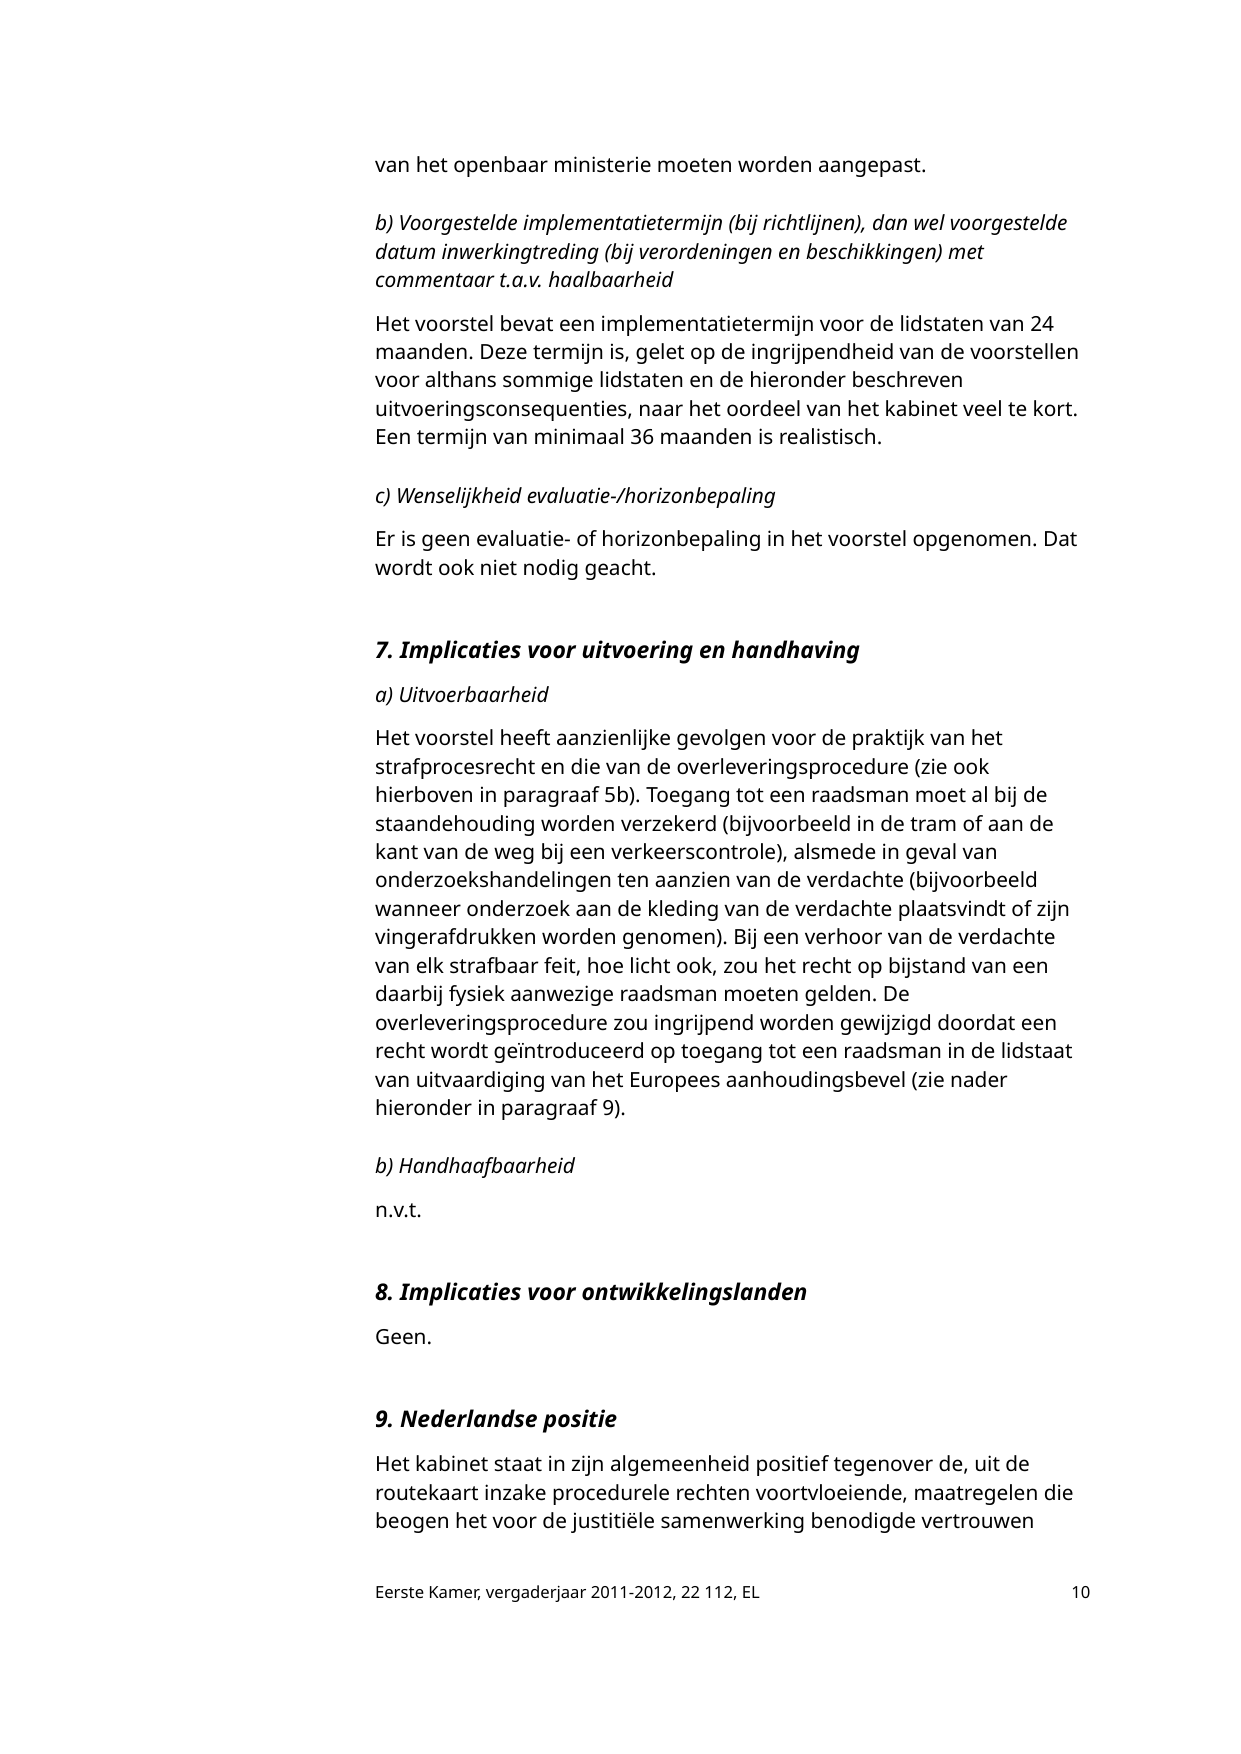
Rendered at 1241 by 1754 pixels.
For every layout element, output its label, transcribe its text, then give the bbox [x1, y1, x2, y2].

text Het voorstel bevat een implementatietermijn voor de lidstaten van 24 maanden. Deze termijn is, gelet op de ingrijpendheid van de voorstellen voor althans sommige lidstaten en de hieronder beschreven uitvoeringsconsequenties, naar het oordeel van het kabinet veel te kort. Een termijn van minimaal 36 maanden is realistisch. [375, 309, 1090, 451]
text n.v.t. [375, 1195, 1090, 1223]
text van het openbaar ministerie moeten worden aangepast. [375, 150, 1090, 178]
text Het voorstel heeft aanzienlijke gevolgen voor de praktijk van het strafprocesrecht en die van de overleveringsprocedure (zie ook hierboven in paragraaf 5b). Toegang tot een raadsman moet al bij de staandehouding worden verzekerd (bijvoorbeeld in de tram of aan de kant van de weg bij een verkeerscontrole), alsmede in geval van onderzoekshandelingen ten aanzien van de verdachte (bijvoorbeeld wanneer onderzoek aan de kleding van de verdachte plaatsvindt of zijn vingerafdrukken worden genomen). Bij een verhoor van de verdachte van elk strafbaar feit, hoe licht ook, zou het recht op bijstand van een daarbij fysiek aanwezige raadsman moeten gelden. De overleveringsprocedure zou ingrijpend worden gewijzigd doordat een recht wordt geïntroduceerd op toegang tot een raadsman in de lidstaat van uitvaardiging van het Europees aanhoudingsbevel (zie nader hieronder in paragraaf 9). [375, 723, 1090, 1122]
subtitle 7. Implicaties voor uitvoering en handhaving [375, 634, 1090, 665]
text b) Handhaafbaarheid [375, 1152, 1090, 1180]
text c) Wenselijkheid evaluatie-/horizonbepaling [375, 481, 1090, 509]
subtitle 9. Nederlandse positie [375, 1403, 1090, 1434]
text b) Voorgestelde implementatietermijn (bij richtlijnen), dan wel voorgestelde datum inwerkingtreding (bij verordeningen en beschikkingen) met commentaar t.a.v. haalbaarheid [375, 208, 1090, 294]
text Het kabinet staat in zijn algemeenheid positief tegenover de, uit de routekaart inzake procedurele rechten voortvloeiende, maatregelen die beogen het voor de justitiële samenwerking benodigde vertrouwen [375, 1449, 1090, 1535]
text Geen. [375, 1322, 1090, 1351]
text a) Uitvoerbaarheid [375, 680, 1090, 708]
subtitle 8. Implicaties voor ontwikkelingslanden [375, 1276, 1090, 1307]
text Er is geen evaluatie- of horizonbepaling in het voorstel opgenomen. Dat wordt ook niet nodig geacht. [375, 524, 1090, 581]
